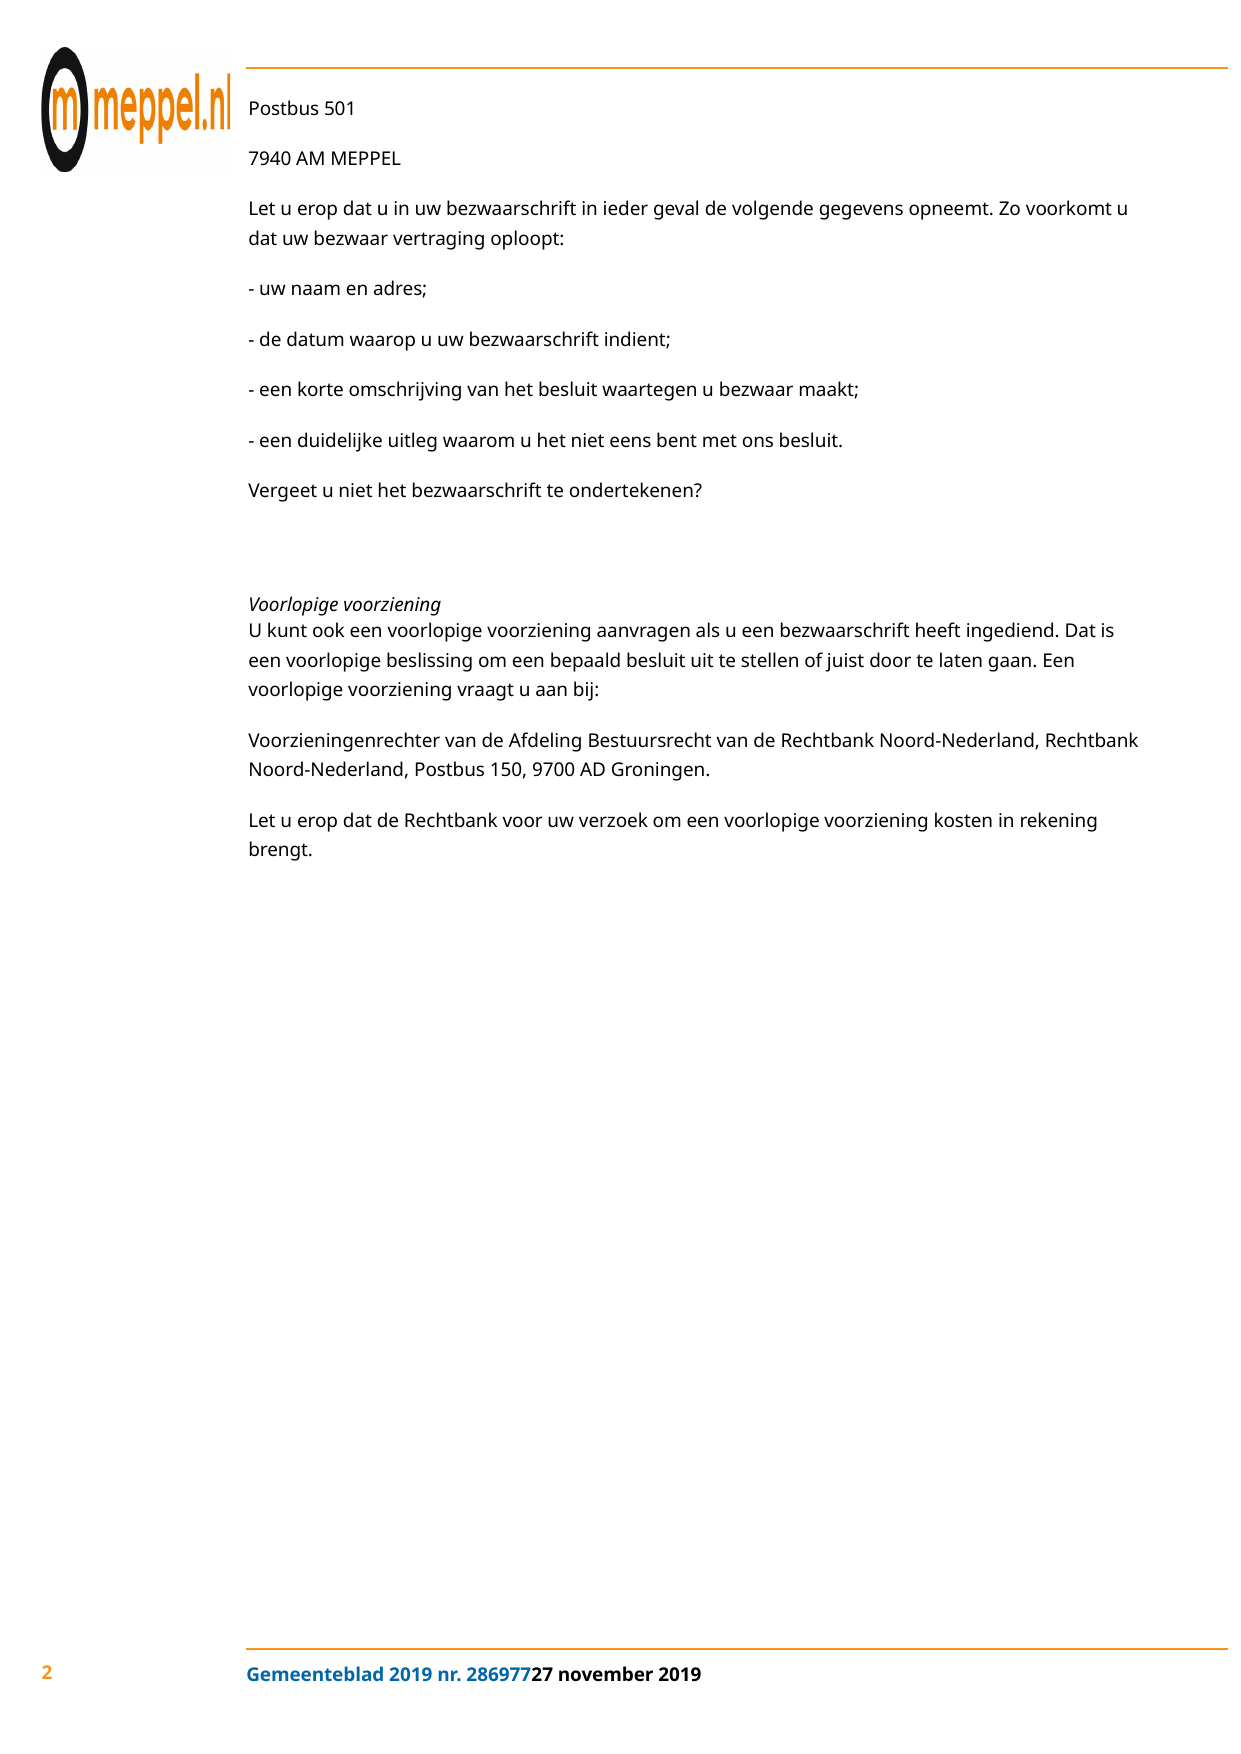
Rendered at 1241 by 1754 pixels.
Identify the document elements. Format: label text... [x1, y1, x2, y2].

text 7940 AM MEPPEL [248, 145, 1152, 171]
picture [41, 47, 231, 172]
text - de datum waarop u uw bezwaarschrift indient; [248, 326, 1152, 352]
text Voorzieningenrechter van de Afdeling Bestuursrecht van de Rechtbank Noord-Nederland, Rechtbank Noord-Nederland, Postbus 150, 9700 AD Groningen. [248, 727, 1152, 782]
text U kunt ook een voorlopige voorziening aanvragen als u een bezwaarschrift heeft ingediend. Dat is een voorlopige beslissing om een bepaald besluit uit te stellen of juist door te laten gaan. Een voorlopige voorziening vraagt u aan bij: [248, 617, 1152, 702]
text - een korte omschrijving van het besluit waartegen u bezwaar maakt; [248, 376, 1152, 402]
text Let u erop dat u in uw bezwaarschrift in ieder geval de volgende gegevens opneemt. Zo voorkomt u dat uw bezwaar vertraging oploopt: [248, 196, 1152, 251]
text Vergeet u niet het bezwaarschrift te ondertekenen? [248, 477, 1152, 503]
text Voorlopige voorziening [248, 592, 1152, 617]
text Let u erop dat de Rechtbank voor uw verzoek om een voorlopige voorziening kosten in rekening brengt. [248, 807, 1152, 862]
text Postbus 501 [248, 95, 1152, 121]
text - een duidelijke uitleg waarom u het niet eens bent met ons besluit. [248, 427, 1152, 453]
text - uw naam en adres; [248, 276, 1152, 301]
